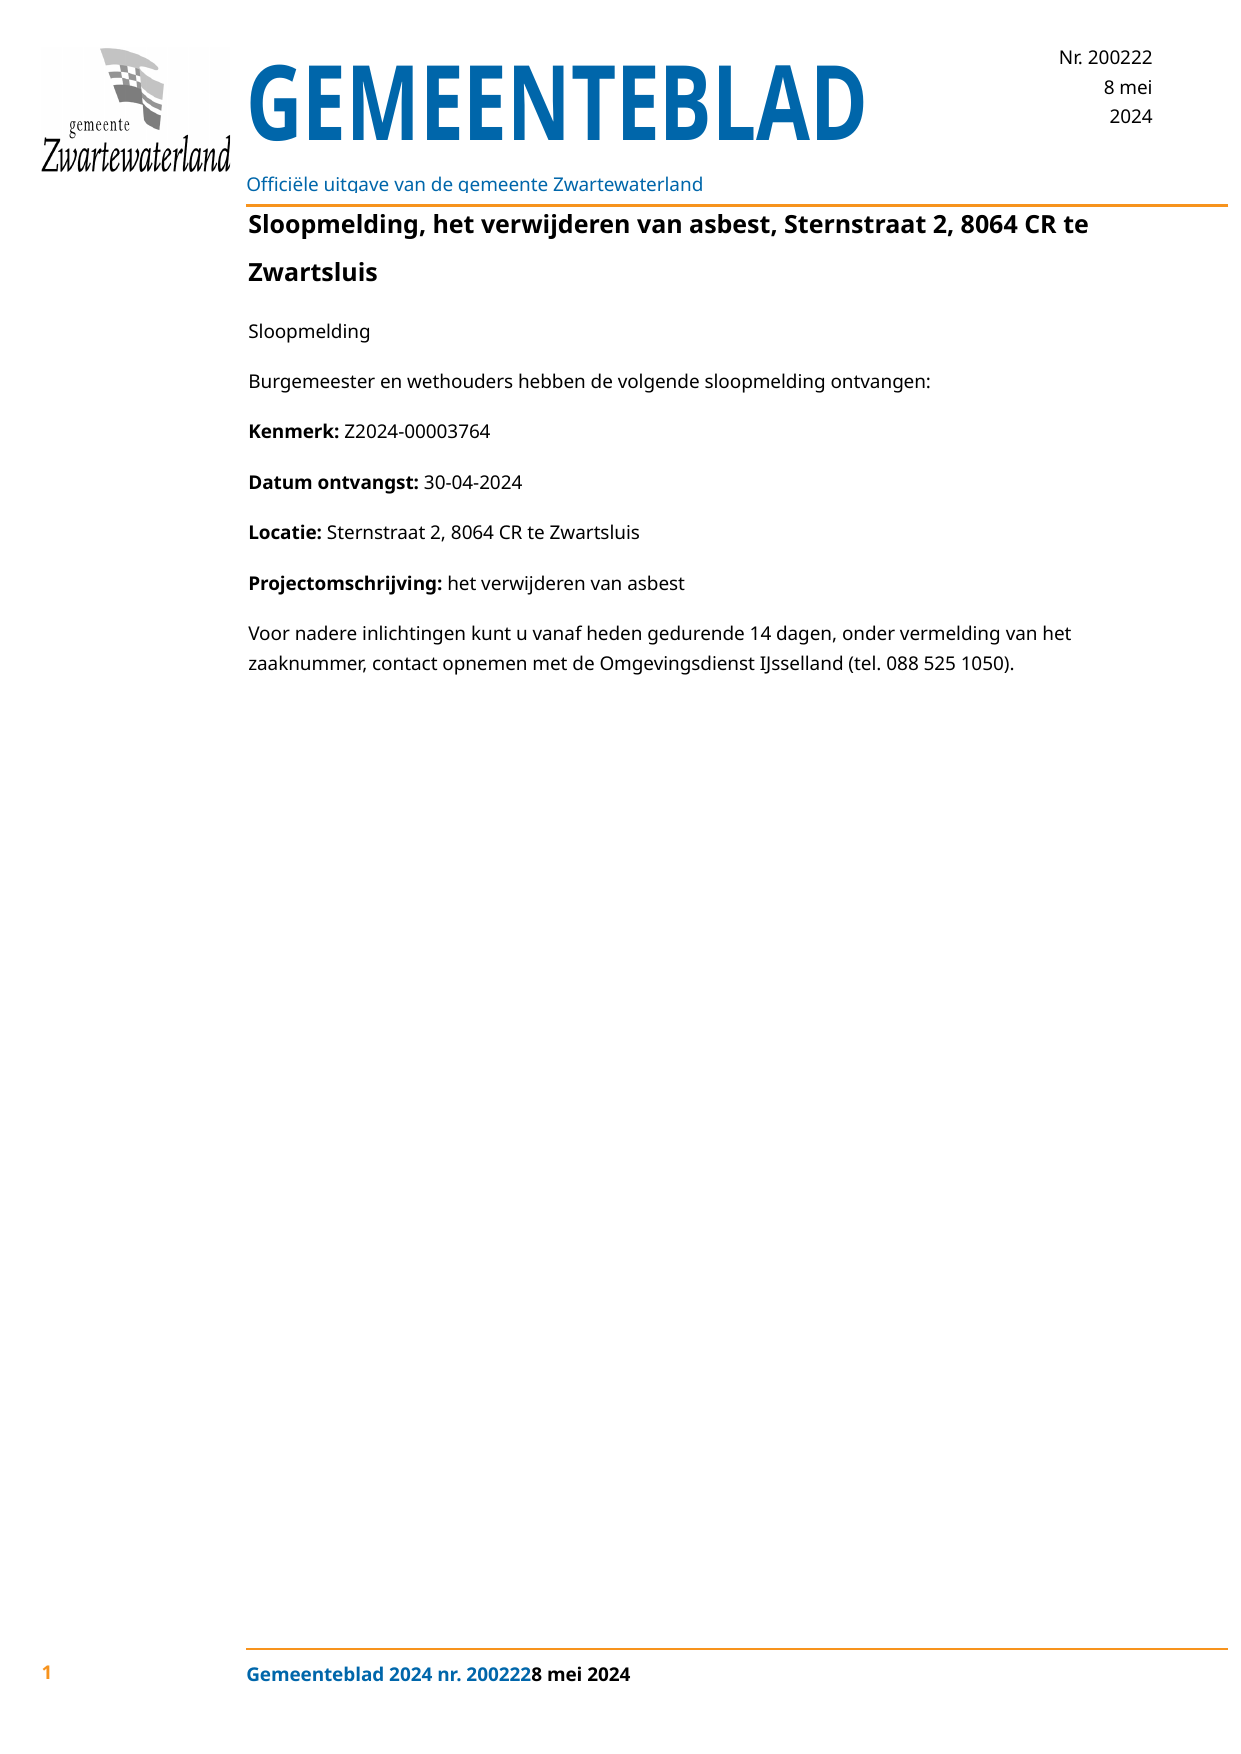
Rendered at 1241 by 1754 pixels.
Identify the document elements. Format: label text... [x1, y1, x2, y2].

text Sloopmelding [248, 318, 1152, 344]
text Sloopmelding, het verwijderen van asbest, Sternstraat 2, 8064 CR te Zwartsluis [248, 207, 1152, 288]
text Locatie: Sternstraat 2, 8064 CR te Zwartsluis [248, 519, 1152, 545]
picture [41, 47, 231, 172]
text Projectomschrijving: het verwijderen van asbest [248, 570, 1152, 596]
text Voor nadere inlichtingen kunt u vanaf heden gedurende 14 dagen, onder vermelding van het zaaknummer, contact opnemen met de Omgevingsdienst IJsselland (tel. 088 525 1050). [248, 620, 1152, 676]
text Datum ontvangst: 30-04-2024 [248, 469, 1152, 495]
text Kenmerk: Z2024-00003764 [248, 419, 1152, 444]
text Burgemeester en wethouders hebben de volgende sloopmelding ontvangen: [248, 368, 1152, 394]
